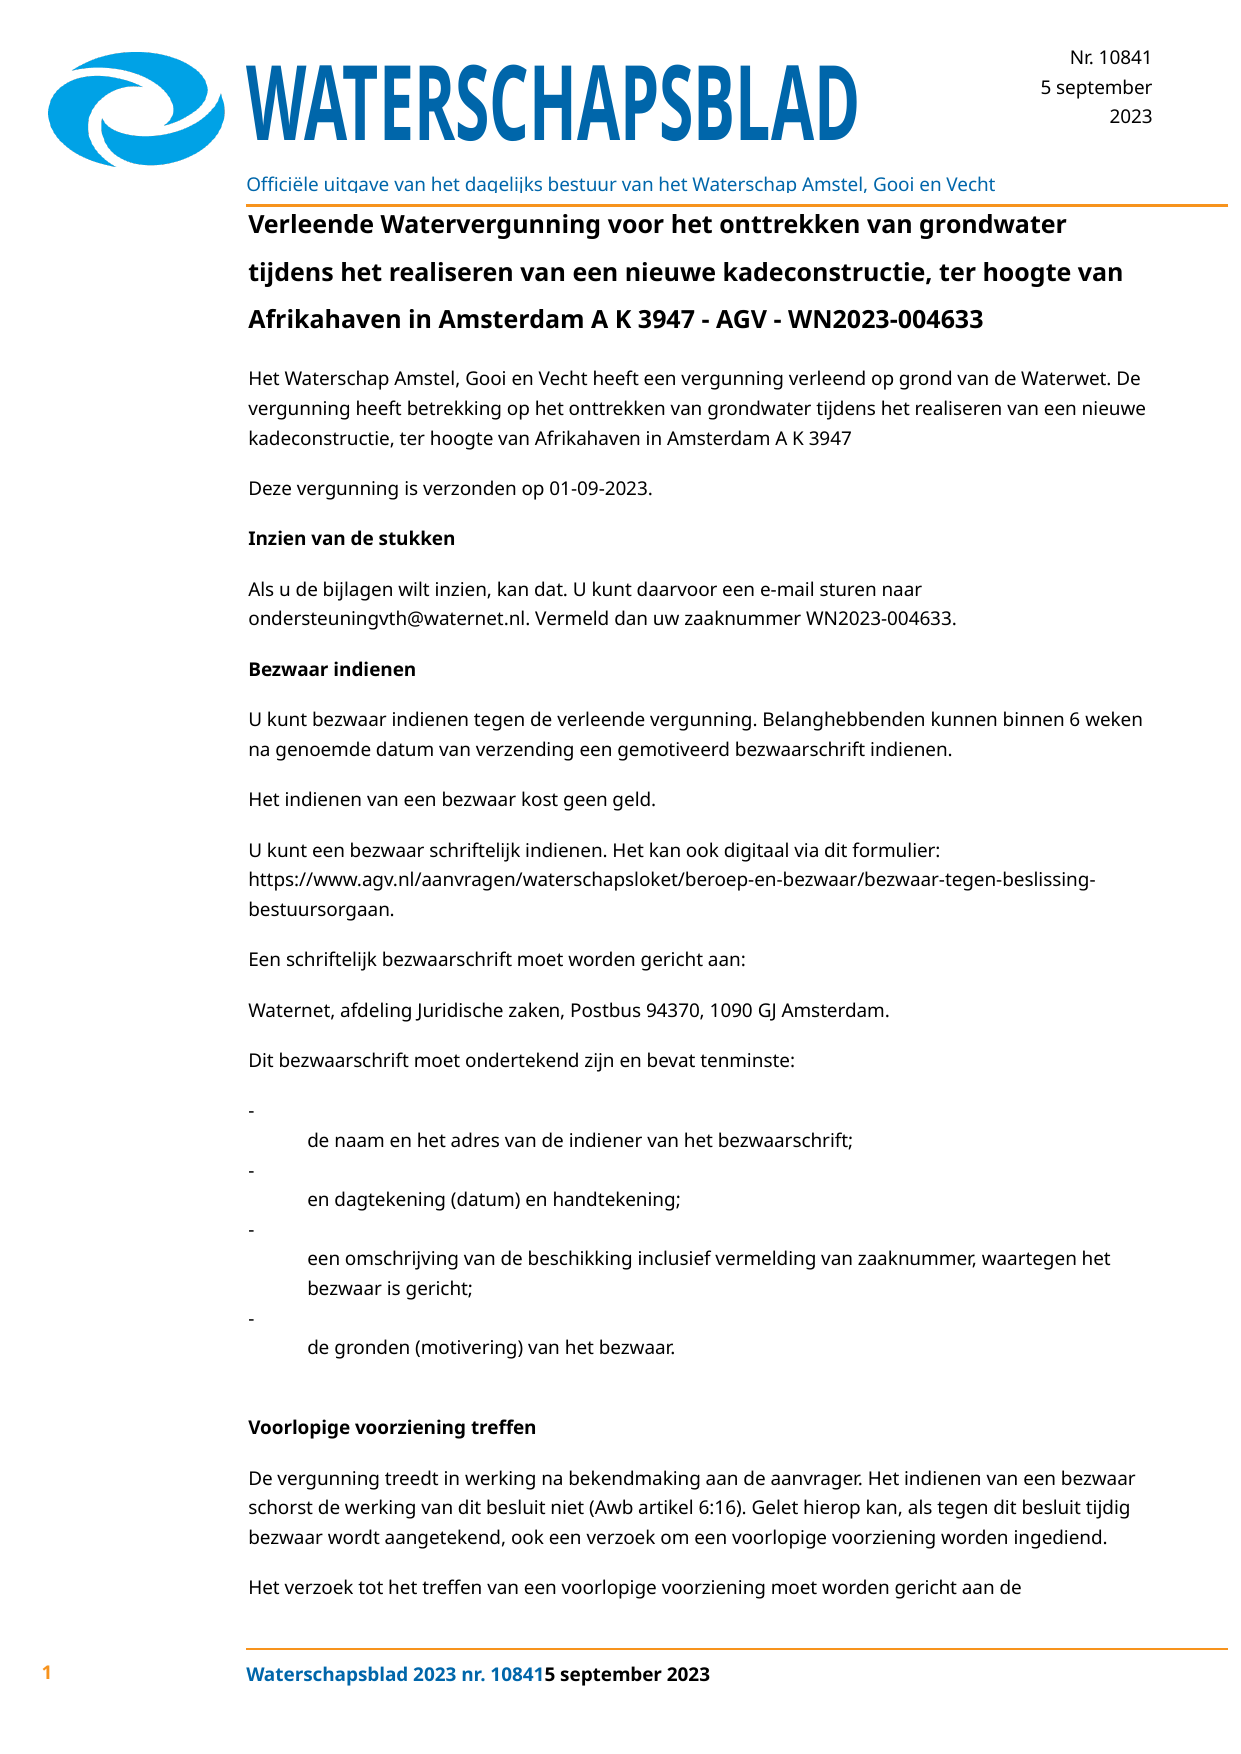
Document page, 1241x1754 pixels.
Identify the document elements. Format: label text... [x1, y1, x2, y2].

text Voorlopige voorziening treffen [248, 1414, 1152, 1440]
text Dit bezwaarschrift moet ondertekend zijn en bevat tenminste: [248, 1047, 1152, 1073]
text De vergunning treedt in werking na bekendmaking aan de aanvrager. Het indienen van een bezwaar schorst de werking van dit besluit niet (Awb artikel 6:16). Gelet hierop kan, als tegen dit besluit tijdig bezwaar wordt aangetekend, ook een verzoek om een voorlopige voorziening worden ingediend. [248, 1465, 1152, 1549]
text U kunt een bezwaar schriftelijk indienen. Het kan ook digitaal via dit formulier: https://www.agv.nl/aanvragen/waterschapsloket/beroep-en-bezwaar/bezwaar-tegen-beslissing-bestuursorgaan. [248, 837, 1152, 922]
text Het verzoek tot het treffen van een voorlopige voorziening moet worden gericht aan de [248, 1574, 1152, 1600]
list een omschrijving van de beschikking inclusief vermelding van zaaknummer, waartegen het bezwaar is gericht; [248, 1246, 1152, 1301]
list en dagtekening (datum) en handtekening; [248, 1186, 1152, 1212]
text Deze vergunning is verzonden op 01-09-2023. [248, 475, 1152, 501]
text Het Waterschap Amstel, Gooi en Vecht heeft een vergunning verleend op grond van de Waterwet. De vergunning heeft betrekking op het onttrekken van grondwater tijdens het realiseren van een nieuwe kadeconstructie, ter hoogte van Afrikahaven in Amsterdam A K 3947 [248, 366, 1152, 450]
text Een schriftelijk bezwaarschrift moet worden gericht aan: [248, 946, 1152, 972]
text Waternet, afdeling Juridische zaken, Postbus 94370, 1090 GJ Amsterdam. [248, 997, 1152, 1022]
picture [41, 47, 231, 172]
text U kunt bezwaar indienen tegen de verleende vergunning. Belanghebbenden kunnen binnen 6 weken na genoemde datum van verzending een gemotiveerd bezwaarschrift indienen. [248, 706, 1152, 762]
text Bezwaar indienen [248, 656, 1152, 682]
list de gronden (motivering) van het bezwaar. [248, 1334, 1152, 1360]
list de naam en het adres van de indiener van het bezwaarschrift; [248, 1127, 1152, 1153]
text Het indienen van een bezwaar kost geen geld. [248, 786, 1152, 812]
text Verleende Watervergunning voor het onttrekken van grondwater tijdens het realiseren van een nieuwe kadeconstructie, ter hoogte van Afrikahaven in Amsterdam A K 3947 - AGV - WN2023-004633 [248, 207, 1152, 336]
text Als u de bijlagen wilt inzien, kan dat. U kunt daarvoor een e-mail sturen naar ondersteuningvth@waternet.nl. Vermeld dan uw zaaknummer WN2023-004633. [248, 576, 1152, 631]
text Inzien van de stukken [248, 526, 1152, 551]
